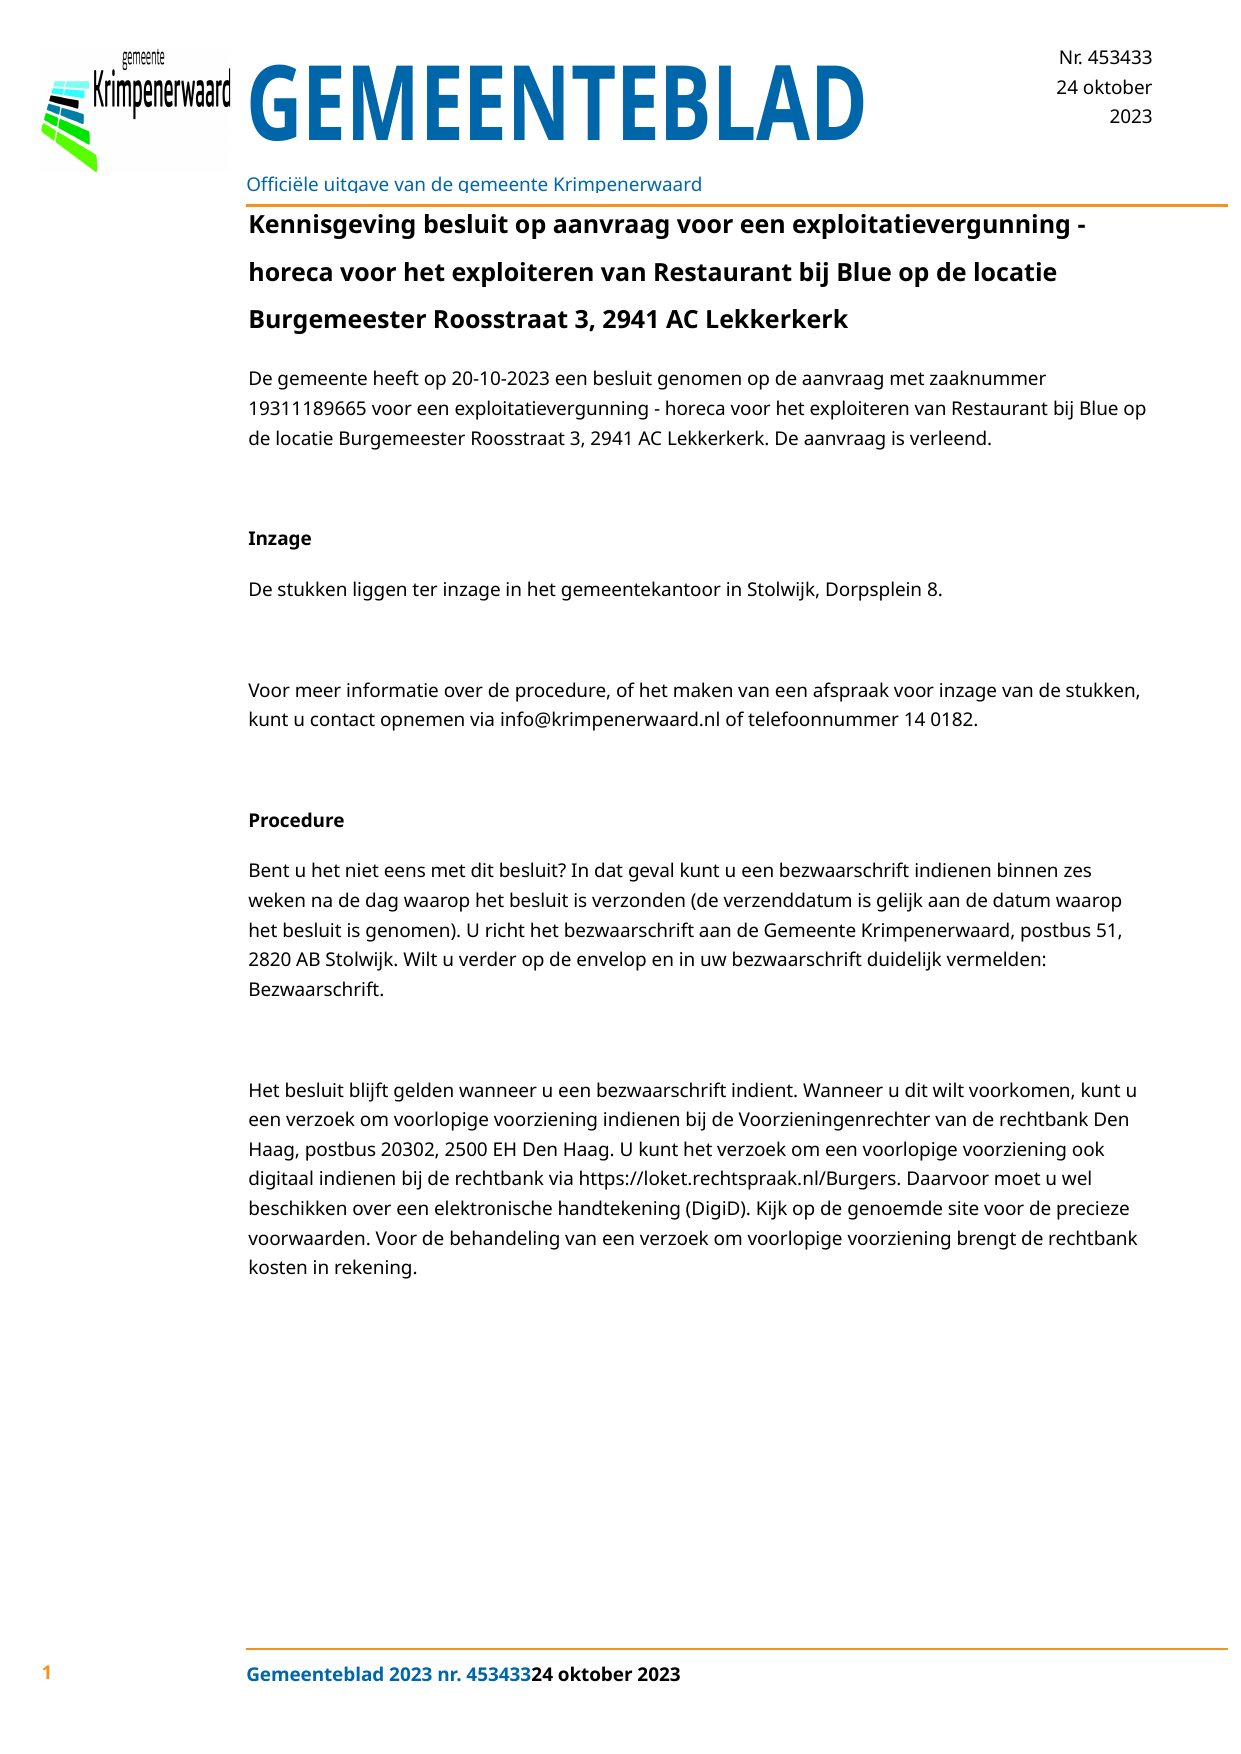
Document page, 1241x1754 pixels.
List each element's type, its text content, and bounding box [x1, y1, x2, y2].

text De gemeente heeft op 20-10-2023 een besluit genomen op de aanvraag met zaaknummer 19311189665 voor een exploitatievergunning - horeca voor het exploiteren van Restaurant bij Blue op de locatie Burgemeester Roosstraat 3, 2941 AC Lekkerkerk. De aanvraag is verleend. [248, 366, 1152, 450]
picture [41, 47, 231, 172]
text Inzage [248, 526, 1152, 551]
text Kennisgeving besluit op aanvraag voor een exploitatievergunning - horeca voor het exploiteren van Restaurant bij Blue op de locatie Burgemeester Roosstraat 3, 2941 AC Lekkerkerk [248, 207, 1152, 336]
text Procedure [248, 807, 1152, 833]
text Voor meer informatie over de procedure, of het maken van een afspraak voor inzage van de stukken, kunt u contact opnemen via info@krimpenerwaard.nl of telefoonnummer 14 0182. [248, 677, 1152, 732]
text De stukken liggen ter inzage in het gemeentekantoor in Stolwijk, Dorpsplein 8. [248, 576, 1152, 602]
text Bent u het niet eens met dit besluit? In dat geval kunt u een bezwaarschrift indienen binnen zes weken na de dag waarop het besluit is verzonden (de verzenddatum is gelijk aan de datum waarop het besluit is genomen). U richt het bezwaarschrift aan de Gemeente Krimpenerwaard, postbus 51, 2820 AB Stolwijk. Wilt u verder op de envelop en in uw bezwaarschrift duidelijk vermelden: Bezwaarschrift. [248, 858, 1152, 1002]
text Het besluit blijft gelden wanneer u een bezwaarschrift indient. Wanneer u dit wilt voorkomen, kunt u een verzoek om voorlopige voorziening indienen bij de Voorzieningenrechter van de rechtbank Den Haag, postbus 20302, 2500 EH Den Haag. U kunt het verzoek om een voorlopige voorziening ook digitaal indienen bij de rechtbank via https://loket.rechtspraak.nl/Burgers. Daarvoor moet u wel beschikken over een elektronische handtekening (DigiD). Kijk op de genoemde site voor de precieze voorwaarden. Voor de behandeling van een verzoek om voorlopige voorziening brengt de rechtbank kosten in rekening. [248, 1077, 1152, 1280]
